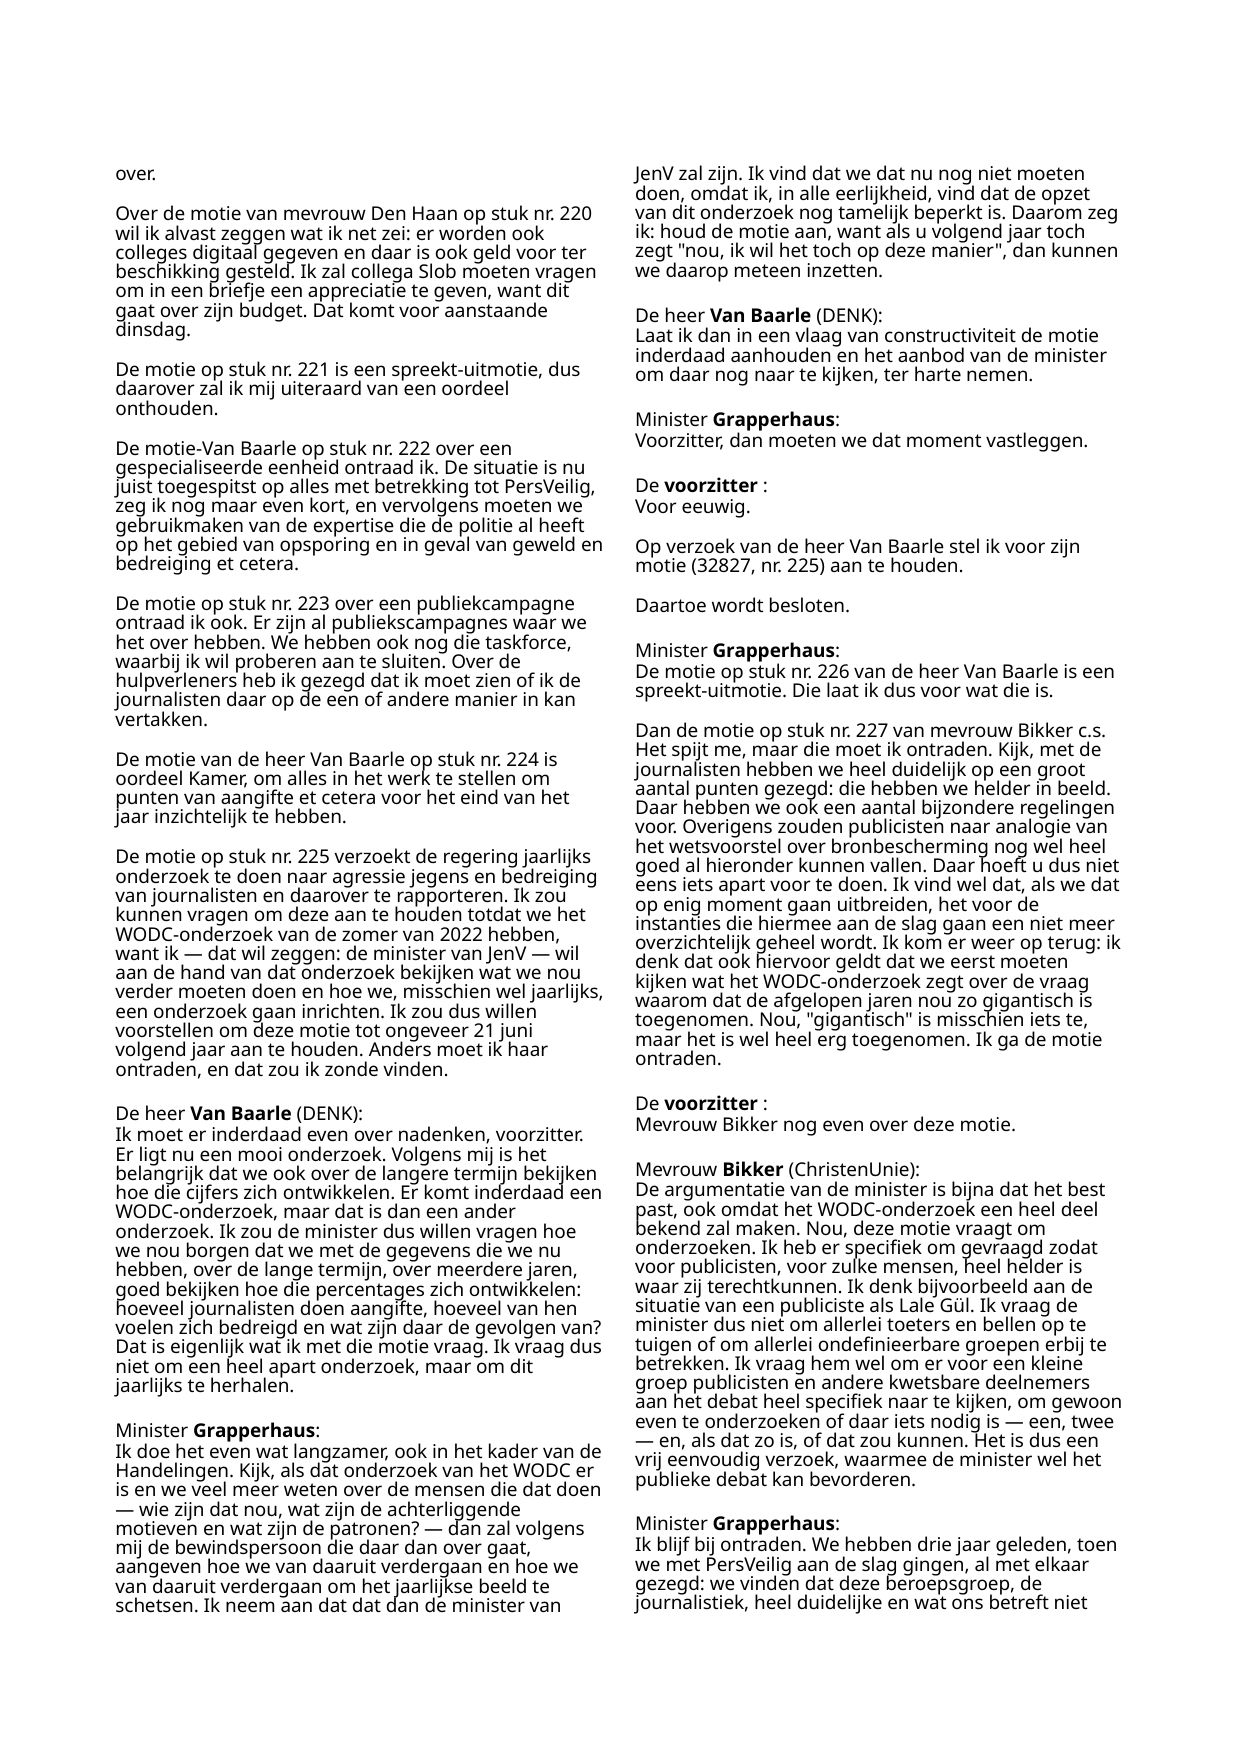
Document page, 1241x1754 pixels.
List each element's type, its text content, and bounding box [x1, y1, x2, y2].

text Minister Grapperhaus: [635, 406, 1125, 432]
text De motie op stuk nr. 225 verzoekt de regering jaarlijks onderzoek te doen naar agressie jegens en bedreiging van journalisten en daarover te rapporteren. Ik zou kunnen vragen om deze aan te houden totdat we het WODC-onderzoek van de zomer van 2022 hebben, want ik — dat wil zeggen: de minister van JenV — wil aan de hand van dat onderzoek bekijken wat we nou verder moeten doen en hoe we, misschien wel jaarlijks, een onderzoek gaan inrichten. Ik zou dus willen voorstellen om deze motie tot ongeveer 21 juni volgend jaar aan te houden. Anders moet ik haar ontraden, en dat zou ik zonde vinden. [115, 848, 605, 1080]
text De voorzitter : [635, 1090, 1125, 1116]
text De voorzitter : [635, 472, 1125, 498]
text De motie-Van Baarle op stuk nr. 222 over een gespecialiseerde eenheid ontraad ik. De situatie is nu juist toegespitst op alles met betrekking tot PersVeilig, zeg ik nog maar even kort, en vervolgens moeten we gebruikmaken van de expertise die de politie al heeft op het gebied van opsporing en in geval van geweld en bedreiging et cetera. [115, 439, 605, 574]
text De motie op stuk nr. 221 is een spreekt-uitmotie, dus daarover zal ik mij uiteraard van een oordeel onthouden. [115, 361, 605, 419]
text JenV zal zijn. Ik vind dat we dat nu nog niet moeten doen, omdat ik, in alle eerlijkheid, vind dat de opzet van dit onderzoek nog tamelijk beperkt is. Daarom zeg ik: houd de motie aan, want als u volgend jaar toch zegt "nou, ik wil het toch op deze manier", dan kunnen we daarop meteen inzetten. [635, 165, 1125, 281]
text Mevrouw Bikker nog even over deze motie. [635, 1116, 1125, 1135]
text over. [115, 165, 605, 184]
text Minister Grapperhaus: [115, 1417, 605, 1443]
text De motie op stuk nr. 223 over een publiekcampagne ontraad ik ook. Er zijn al publiekscampagnes waar we het over hebben. We hebben ook nog die taskforce, waarbij ik wil proberen aan te sluiten. Over de hulpverleners heb ik gezegd dat ik moet zien of ik de journalisten daar op de een of andere manier in kan vertakken. [115, 595, 605, 730]
text De argumentatie van de minister is bijna dat het best past, ook omdat het WODC-onderzoek een heel deel bekend zal maken. Nou, deze motie vraagt om onderzoeken. Ik heb er specifiek om gevraagd zodat voor publicisten, voor zulke mensen, heel helder is waar zij terechtkunnen. Ik denk bijvoorbeeld aan de situatie van een publiciste als Lale Gül. Ik vraag de minister dus niet om allerlei toeters en bellen op te tuigen of om allerlei ondefinieerbare groepen erbij te betrekken. Ik vraag hem wel om er voor een kleine groep publicisten en andere kwetsbare deelnemers aan het debat heel specifiek naar te kijken, om gewoon even te onderzoeken of daar iets nodig is — een, twee — en, als dat zo is, of dat zou kunnen. Het is dus een vrij eenvoudig verzoek, waarmee de minister wel het publieke debat kan bevorderen. [635, 1181, 1125, 1490]
text Voorzitter, dan moeten we dat moment vastleggen. [635, 432, 1125, 451]
text Laat ik dan in een vlaag van constructiviteit de motie inderdaad aanhouden en het aanbod van de minister om daar nog naar te kijken, ter harte nemen. [635, 327, 1125, 385]
text Ik doe het even wat langzamer, ook in het kader van de Handelingen. Kijk, als dat onderzoek van het WODC er is en we veel meer weten over de mensen die dat doen — wie zijn dat nou, wat zijn de achterliggende motieven en wat zijn de patronen? — dan zal volgens mij de bewindspersoon die daar dan over gaat, aangeven hoe we van daaruit verdergaan en hoe we van daaruit verdergaan om het jaarlijkse beeld te schetsen. Ik neem aan dat dat dan de minister van [115, 1443, 605, 1616]
text De motie op stuk nr. 226 van de heer Van Baarle is een spreekt-uitmotie. Die laat ik dus voor wat die is. [635, 663, 1125, 701]
text De heer Van Baarle (DENK): [115, 1101, 605, 1126]
text Dan de motie op stuk nr. 227 van mevrouw Bikker c.s. Het spijt me, maar die moet ik ontraden. Kijk, met de journalisten hebben we heel duidelijk op een groot aantal punten gezegd: die hebben we helder in beeld. Daar hebben we ook een aantal bijzondere regelingen voor. Overigens zouden publicisten naar analogie van het wetsvoorstel over bronbescherming nog wel heel goed al hieronder kunnen vallen. Daar hoeft u dus niet eens iets apart voor te doen. Ik vind wel dat, als we dat op enig moment gaan uitbreiden, het voor de instanties die hiermee aan de slag gaan een niet meer overzichtelijk geheel wordt. Ik kom er weer op terug: ik denk dat ook hiervoor geldt dat we eerst moeten kijken wat het WODC-onderzoek zegt over de vraag waarom dat de afgelopen jaren nou zo gigantisch is toegenomen. Nou, "gigantisch" is misschien iets te, maar het is wel heel erg toegenomen. Ik ga de motie ontraden. [635, 722, 1125, 1069]
text Voor eeuwig. [635, 498, 1125, 517]
text De heer Van Baarle (DENK): [635, 302, 1125, 327]
text Mevrouw Bikker (ChristenUnie): [635, 1156, 1125, 1181]
text Minister Grapperhaus: [635, 637, 1125, 663]
text Op verzoek van de heer Van Baarle stel ik voor zijn motie (32827, nr. 225) aan te houden. [635, 538, 1125, 576]
text Ik moet er inderdaad even over nadenken, voorzitter. Er ligt nu een mooi onderzoek. Volgens mij is het belangrijk dat we ook over de langere termijn bekijken hoe die cijfers zich ontwikkelen. Er komt inderdaad een WODC-onderzoek, maar dat is dan een ander onderzoek. Ik zou de minister dus willen vragen hoe we nou borgen dat we met de gegevens die we nu hebben, over de lange termijn, over meerdere jaren, goed bekijken hoe die percentages zich ontwikkelen: hoeveel journalisten doen aangifte, hoeveel van hen voelen zich bedreigd en wat zijn daar de gevolgen van? Dat is eigenlijk wat ik met die motie vraag. Ik vraag dus niet om een heel apart onderzoek, maar om dit jaarlijks te herhalen. [115, 1126, 605, 1396]
text Minister Grapperhaus: [635, 1511, 1125, 1536]
text Daartoe wordt besloten. [635, 597, 1125, 616]
text Ik blijf bij ontraden. We hebben drie jaar geleden, toen we met PersVeilig aan de slag gingen, al met elkaar gezegd: we vinden dat deze beroepsgroep, de journalistiek, heel duidelijke en wat ons betreft niet [635, 1536, 1125, 1613]
text Over de motie van mevrouw Den Haan op stuk nr. 220 wil ik alvast zeggen wat ik net zei: er worden ook colleges digitaal gegeven en daar is ook geld voor ter beschikking gesteld. Ik zal collega Slob moeten vragen om in een briefje een appreciatie te geven, want dit gaat over zijn budget. Dat komt voor aanstaande dinsdag. [115, 205, 605, 340]
text De motie van de heer Van Baarle op stuk nr. 224 is oordeel Kamer, om alles in het werk te stellen om punten van aangifte et cetera voor het eind van het jaar inzichtelijk te hebben. [115, 751, 605, 828]
